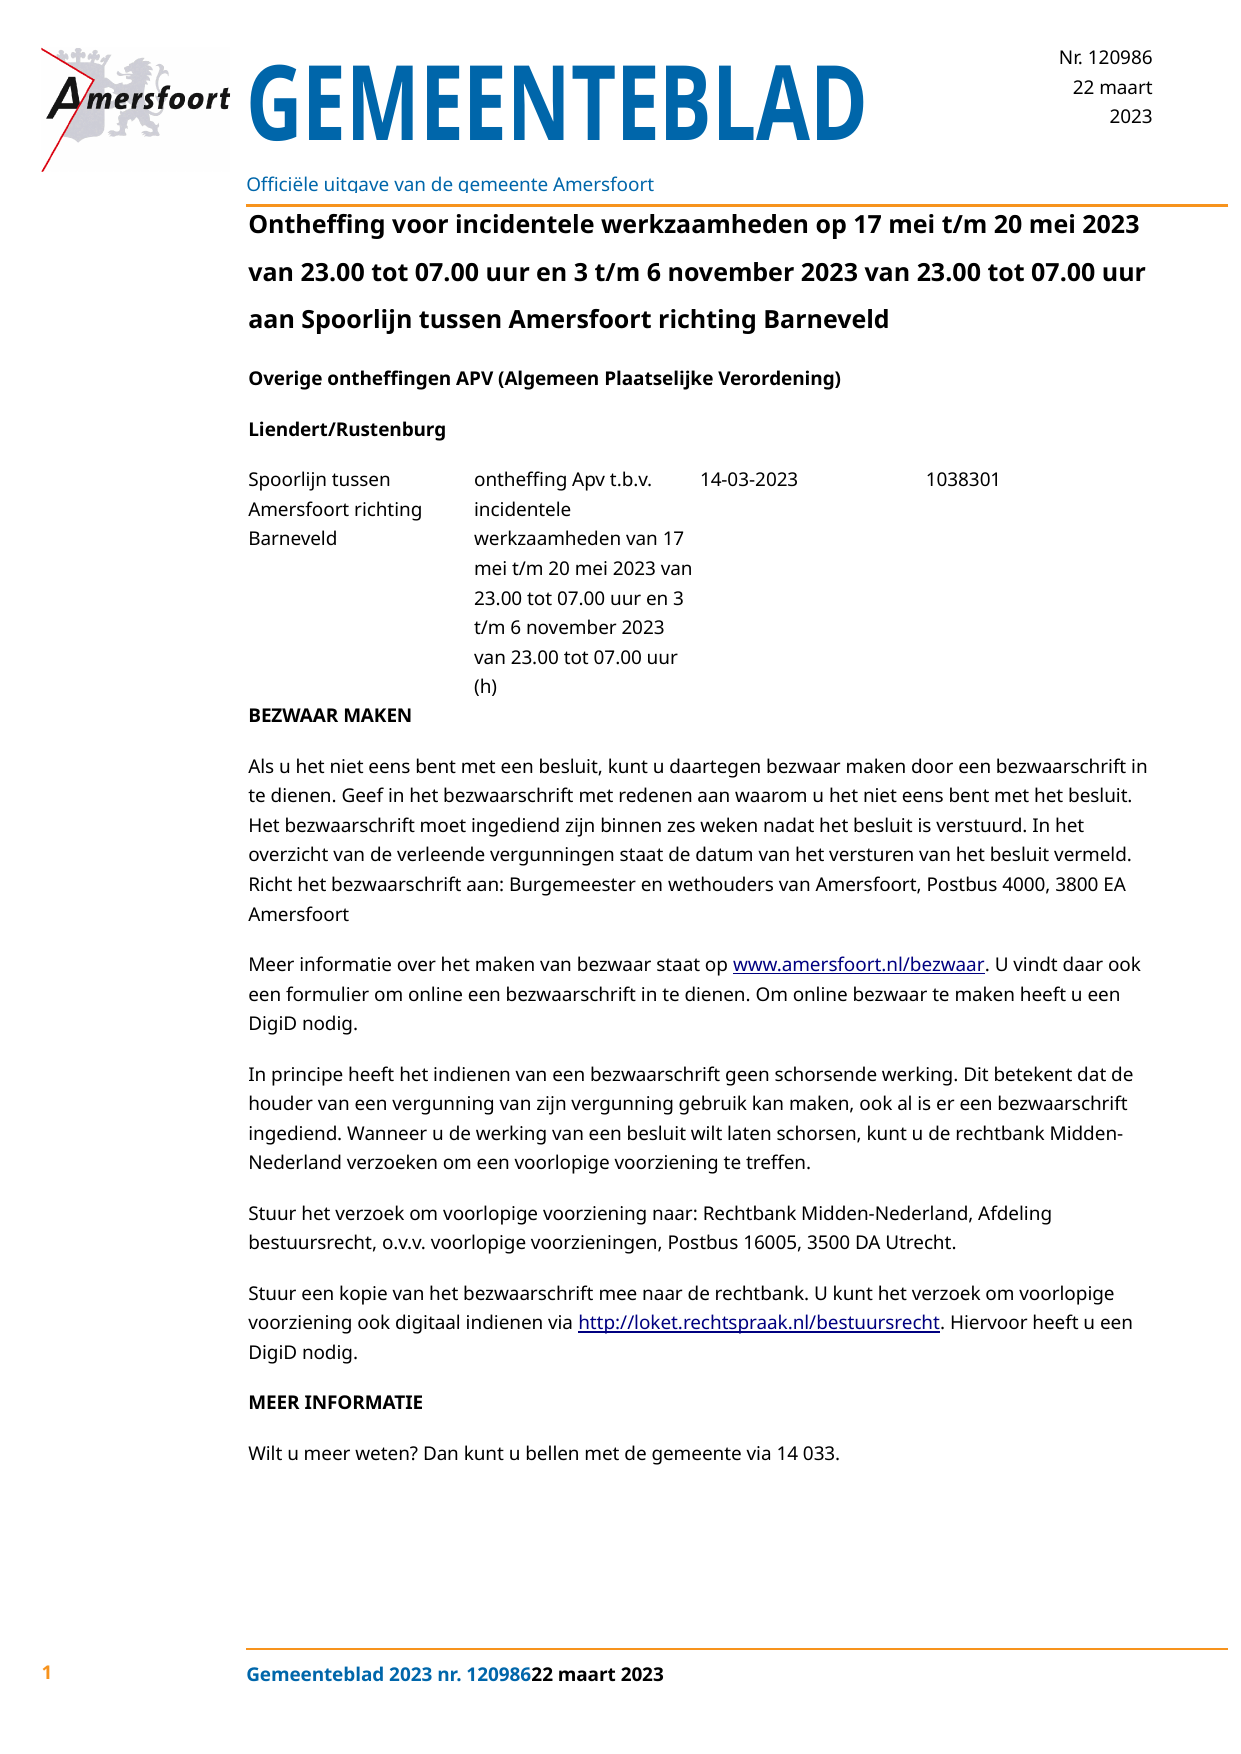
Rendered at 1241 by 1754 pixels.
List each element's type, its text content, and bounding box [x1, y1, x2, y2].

text Stuur een kopie van het bezwaarschrift mee naar de rechtbank. U kunt het verzoek om voorlopige voorziening ook digitaal indienen via http://loket.rechtspraak.nl/bestuursrecht. Hiervoor heeft u een DigiD nodig. [248, 1280, 1152, 1365]
text Als u het niet eens bent met een besluit, kunt u daartegen bezwaar maken door een bezwaarschrift in te dienen. Geef in het bezwaarschrift met redenen aan waarom u het niet eens bent met het besluit. Het bezwaarschrift moet ingediend zijn binnen zes weken nadat het besluit is verstuurd. In het overzicht van de verleende vergunningen staat de datum van het versturen van het besluit vermeld. Richt het bezwaarschrift aan: Burgemeester en wethouders van Amersfoort, Postbus 4000, 3800 EA Amersfoort [248, 753, 1152, 927]
text MEER INFORMATIE [248, 1389, 1152, 1415]
table_header Spoorlijn tussen Amersfoort richting Barneveld [248, 466, 474, 699]
table_header ontheffing Apv t.b.v. incidentele werkzaamheden van 17 mei t/m 20 mei 2023 van 23.00 tot 07.00 uur en 3 t/m 6 november 2023 van 23.00 tot 07.00 uur (h) [474, 466, 700, 699]
text BEZWAAR MAKEN [248, 702, 1152, 728]
text Overige ontheffingen APV (Algemeen Plaatselijke Verordening) [248, 366, 1152, 391]
text In principe heeft het indienen van een bezwaarschrift geen schorsende werking. Dit betekent dat de houder van een vergunning van zijn vergunning gebruik kan maken, ook al is er een bezwaarschrift ingediend. Wanneer u de werking van een besluit wilt laten schorsen, kunt u de rechtbank Midden-Nederland verzoeken om een voorlopige voorziening te treffen. [248, 1061, 1152, 1175]
text Meer informatie over het maken van bezwaar staat op www.amersfoort.nl/bezwaar. U vindt daar ook een formulier om online een bezwaarschrift in te dienen. Om online bezwaar te maken heeft u een DigiD nodig. [248, 951, 1152, 1036]
text Wilt u meer weten? Dan kunt u bellen met de gemeente via 14 033. [248, 1440, 1152, 1466]
text Liendert/Rustenburg [248, 416, 1152, 442]
text Ontheffing voor incidentele werkzaamheden op 17 mei t/m 20 mei 2023 van 23.00 tot 07.00 uur en 3 t/m 6 november 2023 van 23.00 tot 07.00 uur aan Spoorlijn tussen Amersfoort richting Barneveld [248, 207, 1152, 336]
text Stuur het verzoek om voorlopige voorziening naar: Rechtbank Midden-Nederland, Afdeling bestuursrecht, o.v.v. voorlopige voorzieningen, Postbus 16005, 3500 DA Utrecht. [248, 1200, 1152, 1255]
picture [41, 47, 231, 172]
table_header 1038301 [926, 466, 1152, 699]
table_header 14-03-2023 [700, 466, 926, 699]
